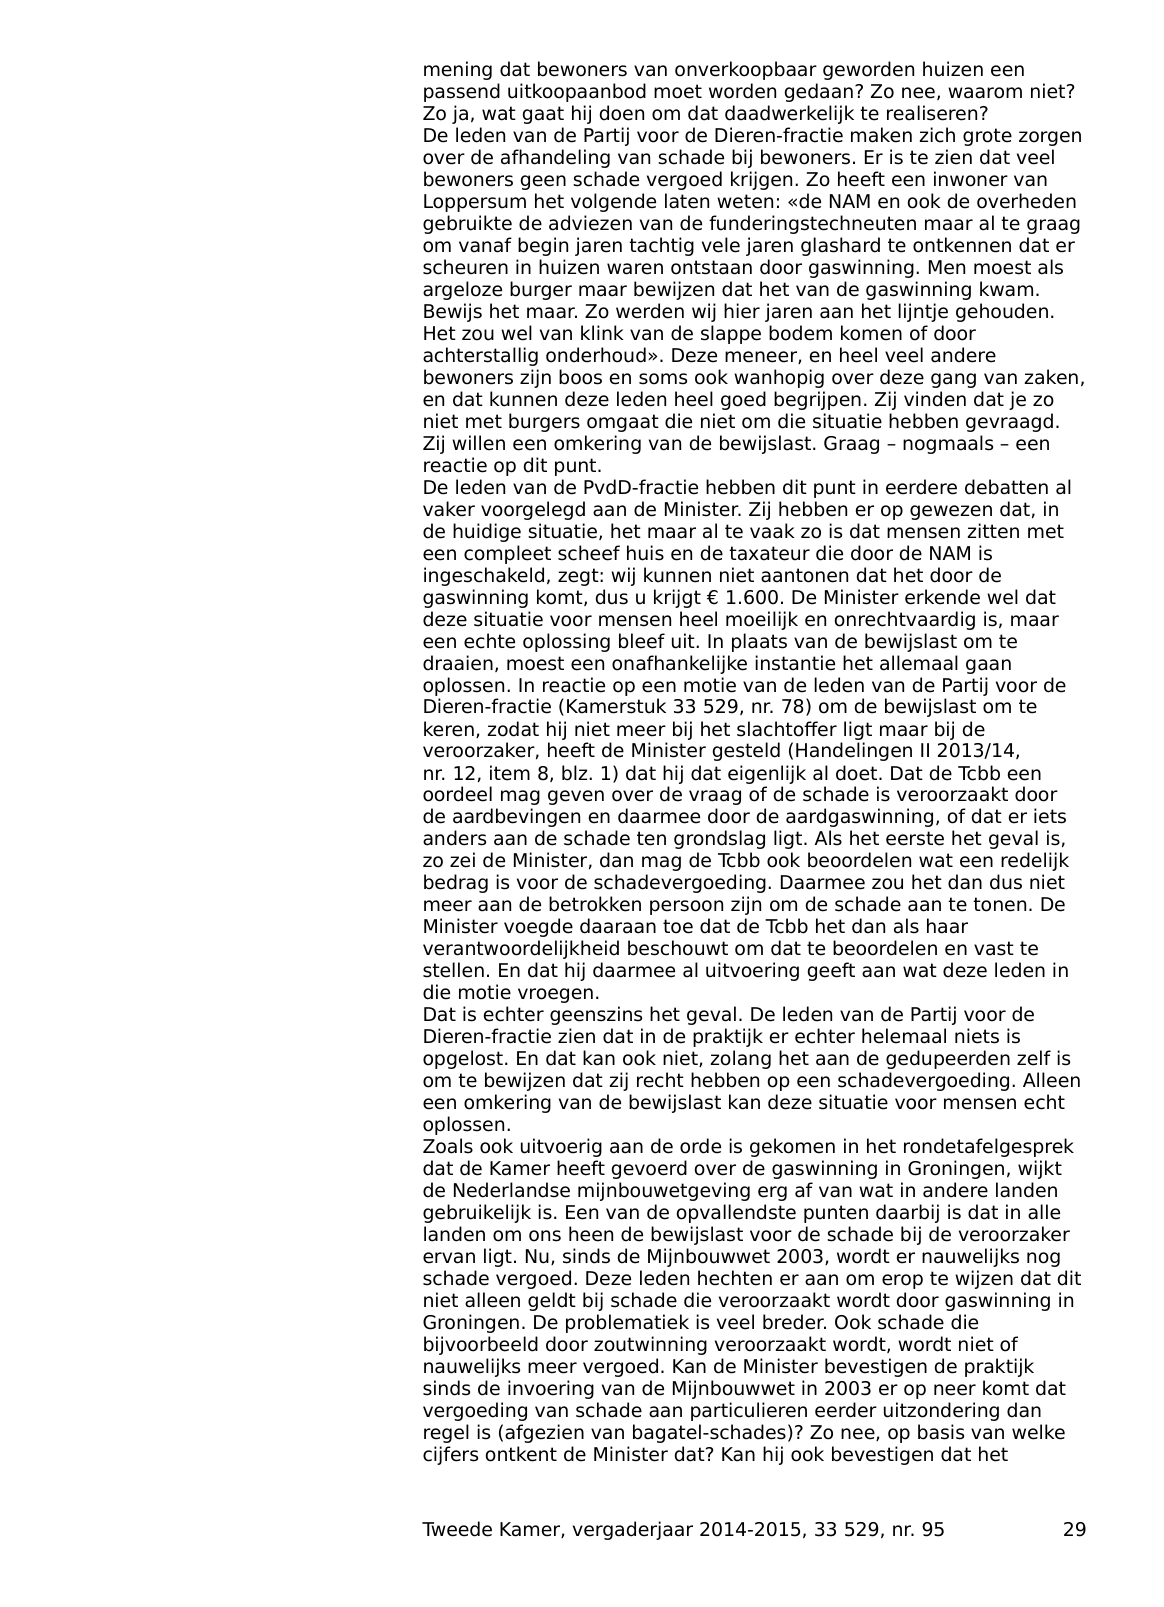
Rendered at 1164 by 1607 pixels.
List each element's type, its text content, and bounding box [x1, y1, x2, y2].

text mening dat bewoners van onverkoopbaar geworden huizen een passend uitkoopaanbod moet worden gedaan? Zo nee, waarom niet? Zo ja, wat gaat hij doen om dat daadwerkelijk te realiseren? [422, 59, 1087, 125]
text De leden van de Partij voor de Dieren-fractie maken zich grote zorgen over de afhandeling van schade bij bewoners. Er is te zien dat veel bewoners geen schade vergoed krijgen. Zo heeft een inwoner van Loppersum het volgende laten weten: «de NAM en ook de overheden gebruikte de adviezen van de funderingstechneuten maar al te graag om vanaf begin jaren tachtig vele jaren glashard te ontkennen dat er scheuren in huizen waren ontstaan door gaswinning. Men moest als argeloze burger maar bewijzen dat het van de gaswinning kwam. Bewijs het maar. Zo werden wij hier jaren aan het lijntje gehouden. Het zou wel van klink van de slappe bodem komen of door achterstallig onderhoud». Deze meneer, en heel veel andere bewoners zijn boos en soms ook wanhopig over deze gang van zaken, en dat kunnen deze leden heel goed begrijpen. Zij vinden dat je zo niet met burgers omgaat die niet om die situatie hebben gevraagd. Zij willen een omkering van de bewijslast. Graag – nogmaals – een reactie op dit punt. [422, 125, 1087, 477]
text Dat is echter geenszins het geval. De leden van de Partij voor de Dieren-fractie zien dat in de praktijk er echter helemaal niets is opgelost. En dat kan ook niet, zolang het aan de gedupeerden zelf is om te bewijzen dat zij recht hebben op een schadevergoeding. Alleen een omkering van de bewijslast kan deze situatie voor mensen echt oplossen. [422, 1004, 1087, 1136]
text Zoals ook uitvoerig aan de orde is gekomen in het rondetafelgesprek dat de Kamer heeft gevoerd over de gaswinning in Groningen, wijkt de Nederlandse mijnbouwetgeving erg af van wat in andere landen gebruikelijk is. Een van de opvallendste punten daarbij is dat in alle landen om ons heen de bewijslast voor de schade bij de veroorzaker ervan ligt. Nu, sinds de Mijnbouwwet 2003, wordt er nauwelijks nog schade vergoed. Deze leden hechten er aan om erop te wijzen dat dit niet alleen geldt bij schade die veroorzaakt wordt door gaswinning in Groningen. De problematiek is veel breder. Ook schade die bijvoorbeeld door zoutwinning veroorzaakt wordt, wordt niet of nauwelijks meer vergoed. Kan de Minister bevestigen de praktijk sinds de invoering van de Mijnbouwwet in 2003 er op neer komt dat vergoeding van schade aan particulieren eerder uitzondering dan regel is (afgezien van bagatel-schades)? Zo nee, op basis van welke cijfers ontkent de Minister dat? Kan hij ook bevestigen dat het [422, 1136, 1087, 1466]
text De leden van de PvdD-fractie hebben dit punt in eerdere debatten al vaker voorgelegd aan de Minister. Zij hebben er op gewezen dat, in de huidige situatie, het maar al te vaak zo is dat mensen zitten met een compleet scheef huis en de taxateur die door de NAM is ingeschakeld, zegt: wij kunnen niet aantonen dat het door de gaswinning komt, dus u krijgt € 1.600. De Minister erkende wel dat deze situatie voor mensen heel moeilijk en onrechtvaardig is, maar een echte oplossing bleef uit. In plaats van de bewijslast om te draaien, moest een onafhankelijke instantie het allemaal gaan oplossen. In reactie op een motie van de leden van de Partij voor de Dieren-fractie (Kamerstuk 33 529, nr. 78) om de bewijslast om te keren, zodat hij niet meer bij het slachtoffer ligt maar bij de veroorzaker, heeft de Minister gesteld (Handelingen II 2013/14, nr. 12, item 8, blz. 1) dat hij dat eigenlijk al doet. Dat de Tcbb een oordeel mag geven over de vraag of de schade is veroorzaakt door de aardbevingen en daarmee door de aardgaswinning, of dat er iets anders aan de schade ten grondslag ligt. Als het eerste het geval is, zo zei de Minister, dan mag de Tcbb ook beoordelen wat een redelijk bedrag is voor de schadevergoeding. Daarmee zou het dan dus niet meer aan de betrokken persoon zijn om de schade aan te tonen. De Minister voegde daaraan toe dat de Tcbb het dan als haar verantwoordelijkheid beschouwt om dat te beoordelen en vast te stellen. En dat hij daarmee al uitvoering geeft aan wat deze leden in die motie vroegen. [422, 477, 1087, 1004]
